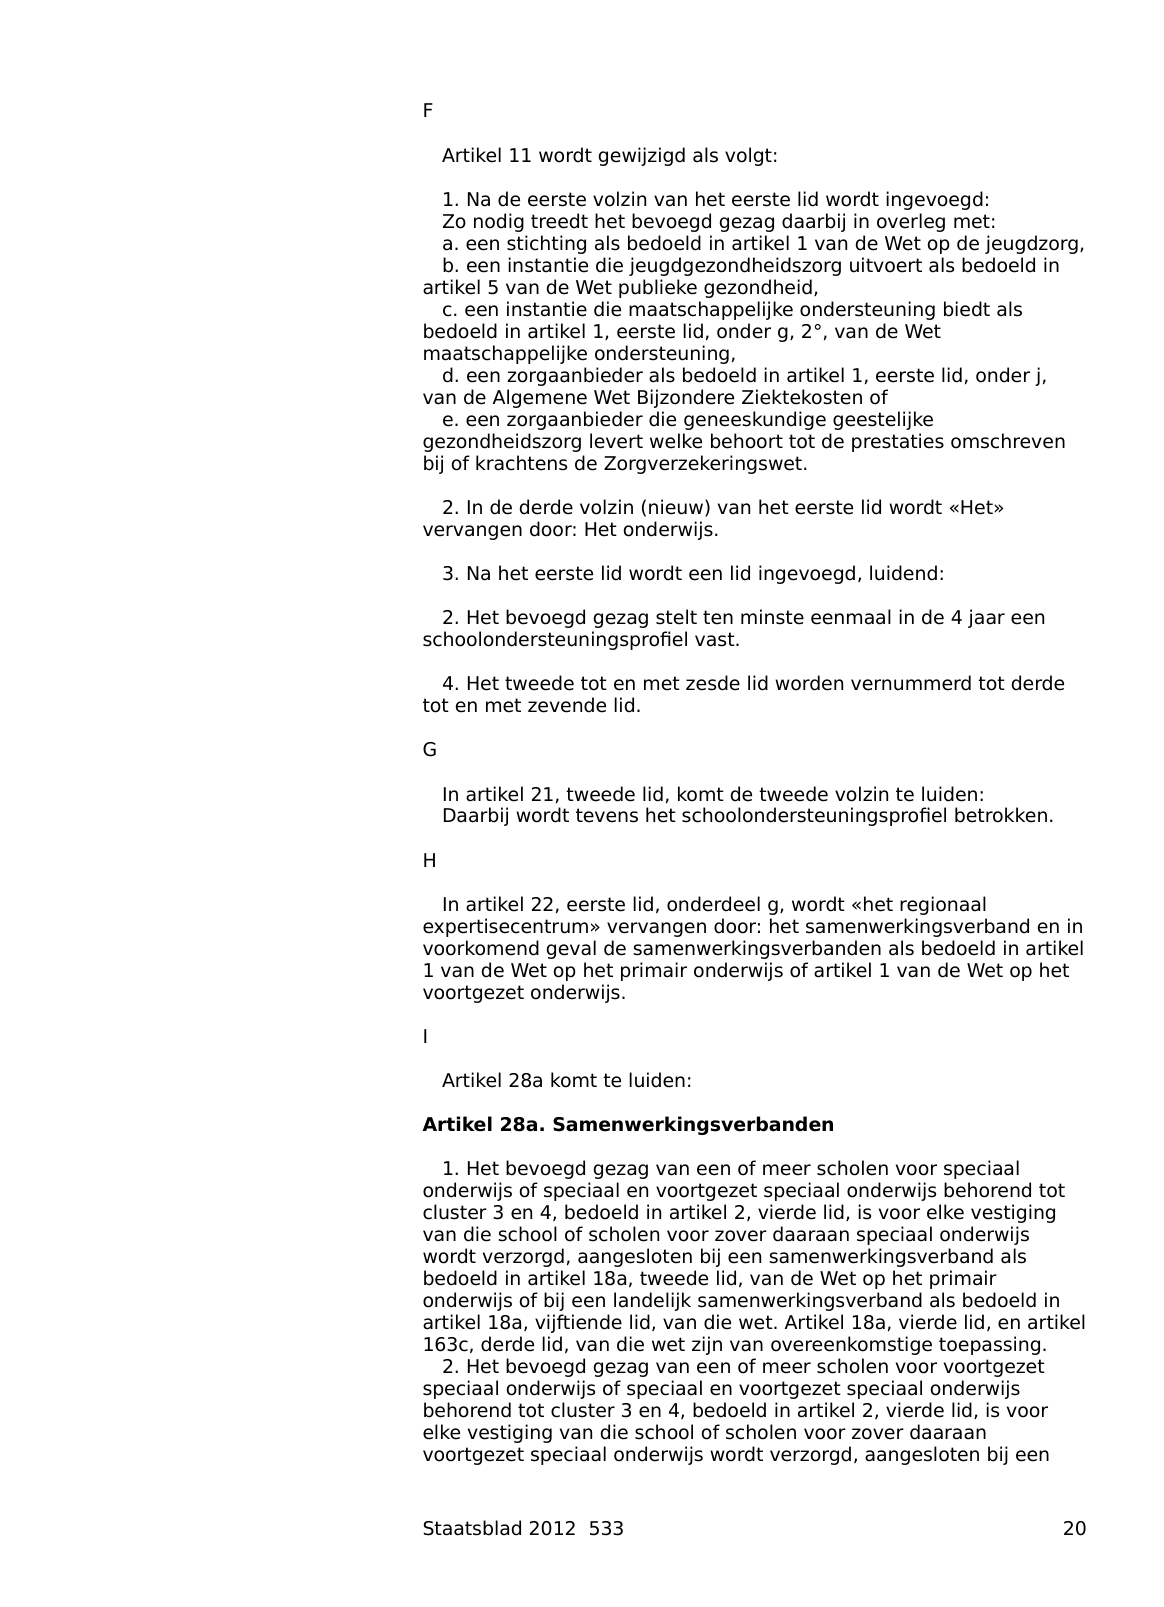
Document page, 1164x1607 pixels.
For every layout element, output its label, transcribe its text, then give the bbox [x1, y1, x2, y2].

text 2. Het bevoegd gezag van een of meer scholen voor voortgezet speciaal onderwijs of speciaal en voortgezet speciaal onderwijs behorend tot cluster 3 en 4, bedoeld in artikel 2, vierde lid, is voor elke vestiging van die school of scholen voor zover daaraan voortgezet speciaal onderwijs wordt verzorgd, aangesloten bij een [422, 1356, 1087, 1466]
text c. een instantie die maatschappelijke ondersteuning biedt als bedoeld in artikel 1, eerste lid, onder g, 2°, van de Wet maatschappelijke ondersteuning, [422, 299, 1087, 364]
text a. een stichting als bedoeld in artikel 1 van de Wet op de jeugdzorg, [422, 233, 1087, 255]
text d. een zorgaanbieder als bedoeld in artikel 1, eerste lid, onder j, van de Algemene Wet Bijzondere Ziektekosten of [422, 364, 1087, 408]
text 3. Na het eerste lid wordt een lid ingevoegd, luidend: [422, 563, 1087, 585]
text 1. Na de eerste volzin van het eerste lid wordt ingevoegd: [422, 189, 1087, 211]
text 1. Het bevoegd gezag van een of meer scholen voor speciaal onderwijs of speciaal en voortgezet speciaal onderwijs behorend tot cluster 3 en 4, bedoeld in artikel 2, vierde lid, is voor elke vestiging van die school of scholen voor zover daaraan speciaal onderwijs wordt verzorgd, aangesloten bij een samenwerkingsverband als bedoeld in artikel 18a, tweede lid, van de Wet op het primair onderwijs of bij een landelijk samenwerkingsverband als bedoeld in artikel 18a, vijftiende lid, van die wet. Artikel 18a, vierde lid, en artikel 163c, derde lid, van die wet zijn van overeenkomstige toepassing. [422, 1158, 1087, 1356]
text I [422, 1026, 1087, 1048]
text F [422, 100, 1087, 122]
text 2. In de derde volzin (nieuw) van het eerste lid wordt «Het» vervangen door: Het onderwijs. [422, 497, 1087, 541]
text In artikel 22, eerste lid, onderdeel g, wordt «het regionaal expertisecentrum» vervangen door: het samenwerkingsverband en in voorkomend geval de samenwerkingsverbanden als bedoeld in artikel 1 van de Wet op het primair onderwijs of artikel 1 van de Wet op het voortgezet onderwijs. [422, 894, 1087, 1004]
text Artikel 28a komt te luiden: [422, 1070, 1087, 1092]
text b. een instantie die jeugdgezondheidszorg uitvoert als bedoeld in artikel 5 van de Wet publieke gezondheid, [422, 255, 1087, 299]
text e. een zorgaanbieder die geneeskundige geestelijke gezondheidszorg levert welke behoort tot de prestaties omschreven bij of krachtens de Zorgverzekeringswet. [422, 408, 1087, 474]
text 4. Het tweede tot en met zesde lid worden vernummerd tot derde tot en met zevende lid. [422, 673, 1087, 717]
subtitle Artikel 28a. Samenwerkingsverbanden [422, 1114, 1087, 1136]
text H [422, 849, 1087, 872]
text Artikel 11 wordt gewijzigd als volgt: [422, 144, 1087, 167]
text G [422, 739, 1087, 761]
text Zo nodig treedt het bevoegd gezag daarbij in overleg met: [422, 211, 1087, 233]
text 2. Het bevoegd gezag stelt ten minste eenmaal in de 4 jaar een schoolondersteuningsprofiel vast. [422, 607, 1087, 651]
text Daarbij wordt tevens het schoolondersteuningsprofiel betrokken. [422, 805, 1087, 827]
text In artikel 21, tweede lid, komt de tweede volzin te luiden: [422, 783, 1087, 805]
